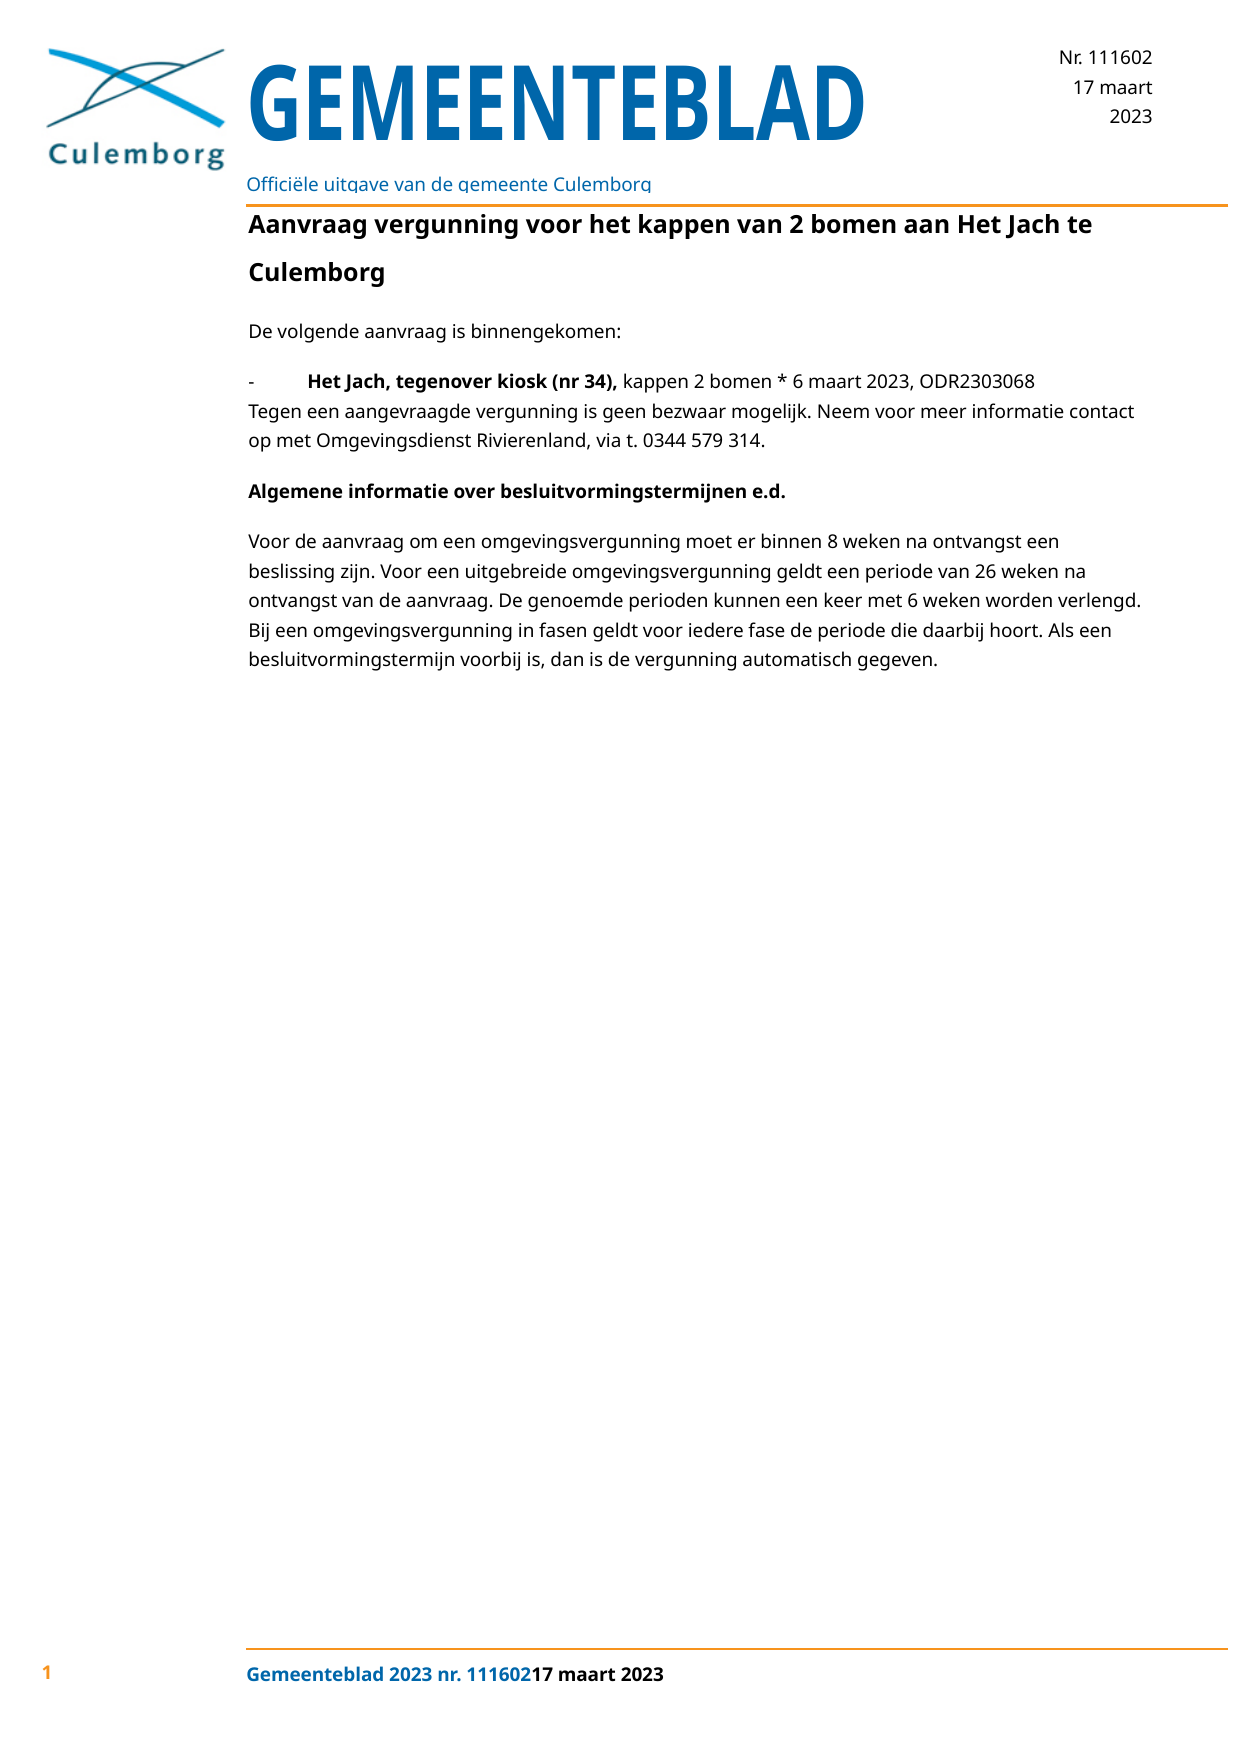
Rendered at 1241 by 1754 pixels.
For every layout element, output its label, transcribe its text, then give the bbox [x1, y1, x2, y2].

list Het Jach, tegenover kiosk (nr 34), kappen 2 bomen * 6 maart 2023, ODR2303068 [248, 368, 1152, 394]
text Aanvraag vergunning voor het kappen van 2 bomen aan Het Jach te Culemborg [248, 207, 1152, 288]
text Voor de aanvraag om een omgevingsvergunning moet er binnen 8 weken na ontvangst een beslissing zijn. Voor een uitgebreide omgevingsvergunning geldt een periode van 26 weken na ontvangst van de aanvraag. De genoemde perioden kunnen een keer met 6 weken worden verlengd. Bij een omgevingsvergunning in fasen geldt voor iedere fase de periode die daarbij hoort. Als een besluitvormingstermijn voorbij is, dan is de vergunning automatisch gegeven. [248, 528, 1152, 672]
text Algemene informatie over besluitvormingstermijnen e.d. [248, 478, 1152, 504]
text Tegen een aangevraagde vergunning is geen bezwaar mogelijk. Neem voor meer informatie contact op met Omgevingsdienst Rivierenland, via t. 0344 579 314. [248, 398, 1152, 453]
picture [41, 47, 231, 172]
text De volgende aanvraag is binnengekomen: [248, 318, 1152, 344]
